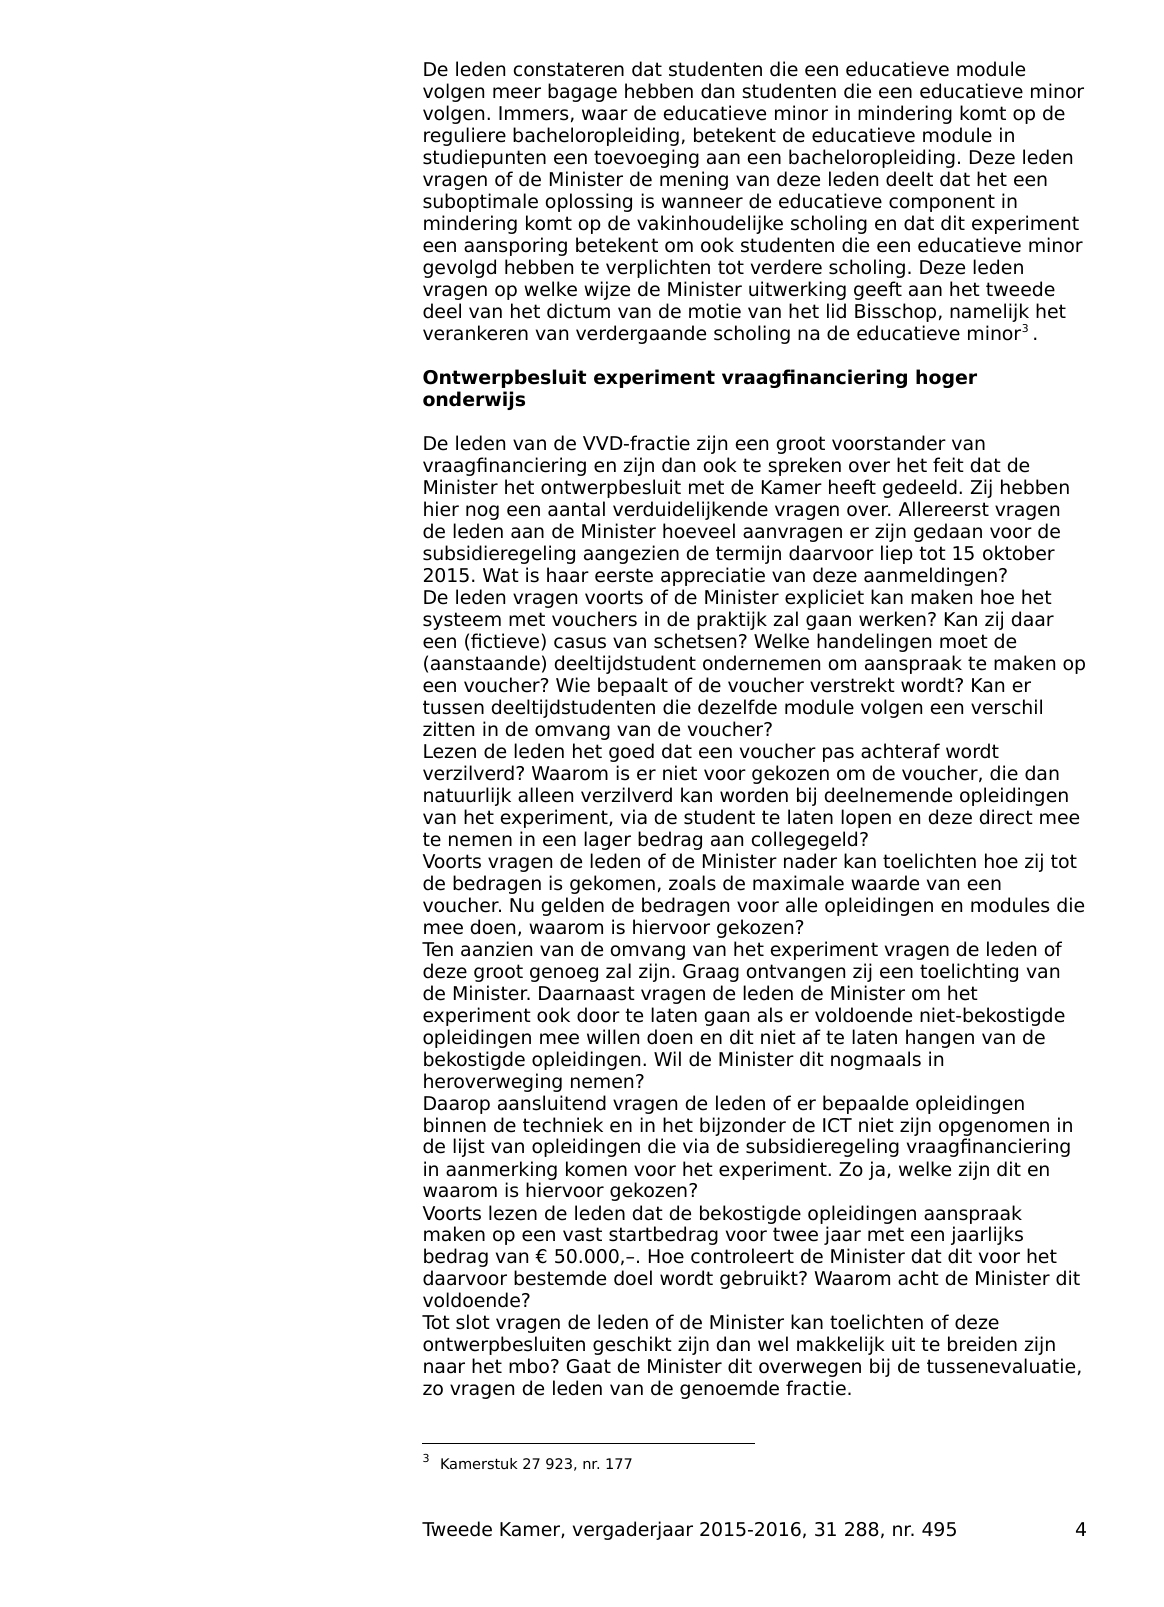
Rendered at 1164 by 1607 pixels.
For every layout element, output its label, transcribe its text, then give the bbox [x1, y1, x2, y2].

text Kamerstuk 27 923, nr. 177 [422, 1452, 1087, 1474]
text Daarop aansluitend vragen de leden of er bepaalde opleidingen binnen de techniek en in het bijzonder de ICT niet zijn opgenomen in de lijst van opleidingen die via de subsidieregeling vraagfinanciering in aanmerking komen voor het experiment. Zo ja, welke zijn dit en waarom is hiervoor gekozen? [422, 1092, 1087, 1202]
subtitle Ontwerpbesluit experiment vraagfinanciering hoger onderwijs [422, 367, 1087, 411]
text Ten aanzien van de omvang van het experiment vragen de leden of deze groot genoeg zal zijn. Graag ontvangen zij een toelichting van de Minister. Daarnaast vragen de leden de Minister om het experiment ook door te laten gaan als er voldoende niet-bekostigde opleidingen mee willen doen en dit niet af te laten hangen van de bekostigde opleidingen. Wil de Minister dit nogmaals in heroverweging nemen? [422, 939, 1087, 1092]
text Tot slot vragen de leden of de Minister kan toelichten of deze ontwerpbesluiten geschikt zijn dan wel makkelijk uit te breiden zijn naar het mbo? Gaat de Minister dit overwegen bij de tussenevaluatie, zo vragen de leden van de genoemde fractie. [422, 1312, 1087, 1400]
text Lezen de leden het goed dat een voucher pas achteraf wordt verzilverd? Waarom is er niet voor gekozen om de voucher, die dan natuurlijk alleen verzilverd kan worden bij deelnemende opleidingen van het experiment, via de student te laten lopen en deze direct mee te nemen in een lager bedrag aan collegegeld? [422, 741, 1087, 851]
text Voorts lezen de leden dat de bekostigde opleidingen aanspraak maken op een vast startbedrag voor twee jaar met een jaarlijks bedrag van € 50.000,–. Hoe controleert de Minister dat dit voor het daarvoor bestemde doel wordt gebruikt? Waarom acht de Minister dit voldoende? [422, 1202, 1087, 1312]
text De leden vragen voorts of de Minister expliciet kan maken hoe het systeem met vouchers in de praktijk zal gaan werken? Kan zij daar een (fictieve) casus van schetsen? Welke handelingen moet de (aanstaande) deeltijdstudent ondernemen om aanspraak te maken op een voucher? Wie bepaalt of de voucher verstrekt wordt? Kan er tussen deeltijdstudenten die dezelfde module volgen een verschil zitten in de omvang van de voucher? [422, 587, 1087, 741]
text Voorts vragen de leden of de Minister nader kan toelichten hoe zij tot de bedragen is gekomen, zoals de maximale waarde van een voucher. Nu gelden de bedragen voor alle opleidingen en modules die mee doen, waarom is hiervoor gekozen? [422, 851, 1087, 939]
text De leden van de VVD-fractie zijn een groot voorstander van vraagfinanciering en zijn dan ook te spreken over het feit dat de Minister het ontwerpbesluit met de Kamer heeft gedeeld. Zij hebben hier nog een aantal verduidelijkende vragen over. Allereerst vragen de leden aan de Minister hoeveel aanvragen er zijn gedaan voor de subsidieregeling aangezien de termijn daarvoor liep tot 15 oktober 2015. Wat is haar eerste appreciatie van deze aanmeldingen? [422, 433, 1087, 587]
text De leden constateren dat studenten die een educatieve module volgen meer bagage hebben dan studenten die een educatieve minor volgen. Immers, waar de educatieve minor in mindering komt op de reguliere bacheloropleiding, betekent de educatieve module in studiepunten een toevoeging aan een bacheloropleiding. Deze leden vragen of de Minister de mening van deze leden deelt dat het een suboptimale oplossing is wanneer de educatieve component in mindering komt op de vakinhoudelijke scholing en dat dit experiment een aansporing betekent om ook studenten die een educatieve minor gevolgd hebben te verplichten tot verdere scholing. Deze leden vragen op welke wijze de Minister uitwerking geeft aan het tweede deel van het dictum van de motie van het lid Bisschop, namelijk het verankeren van verdergaande scholing na de educatieve minor. [422, 59, 1087, 345]
